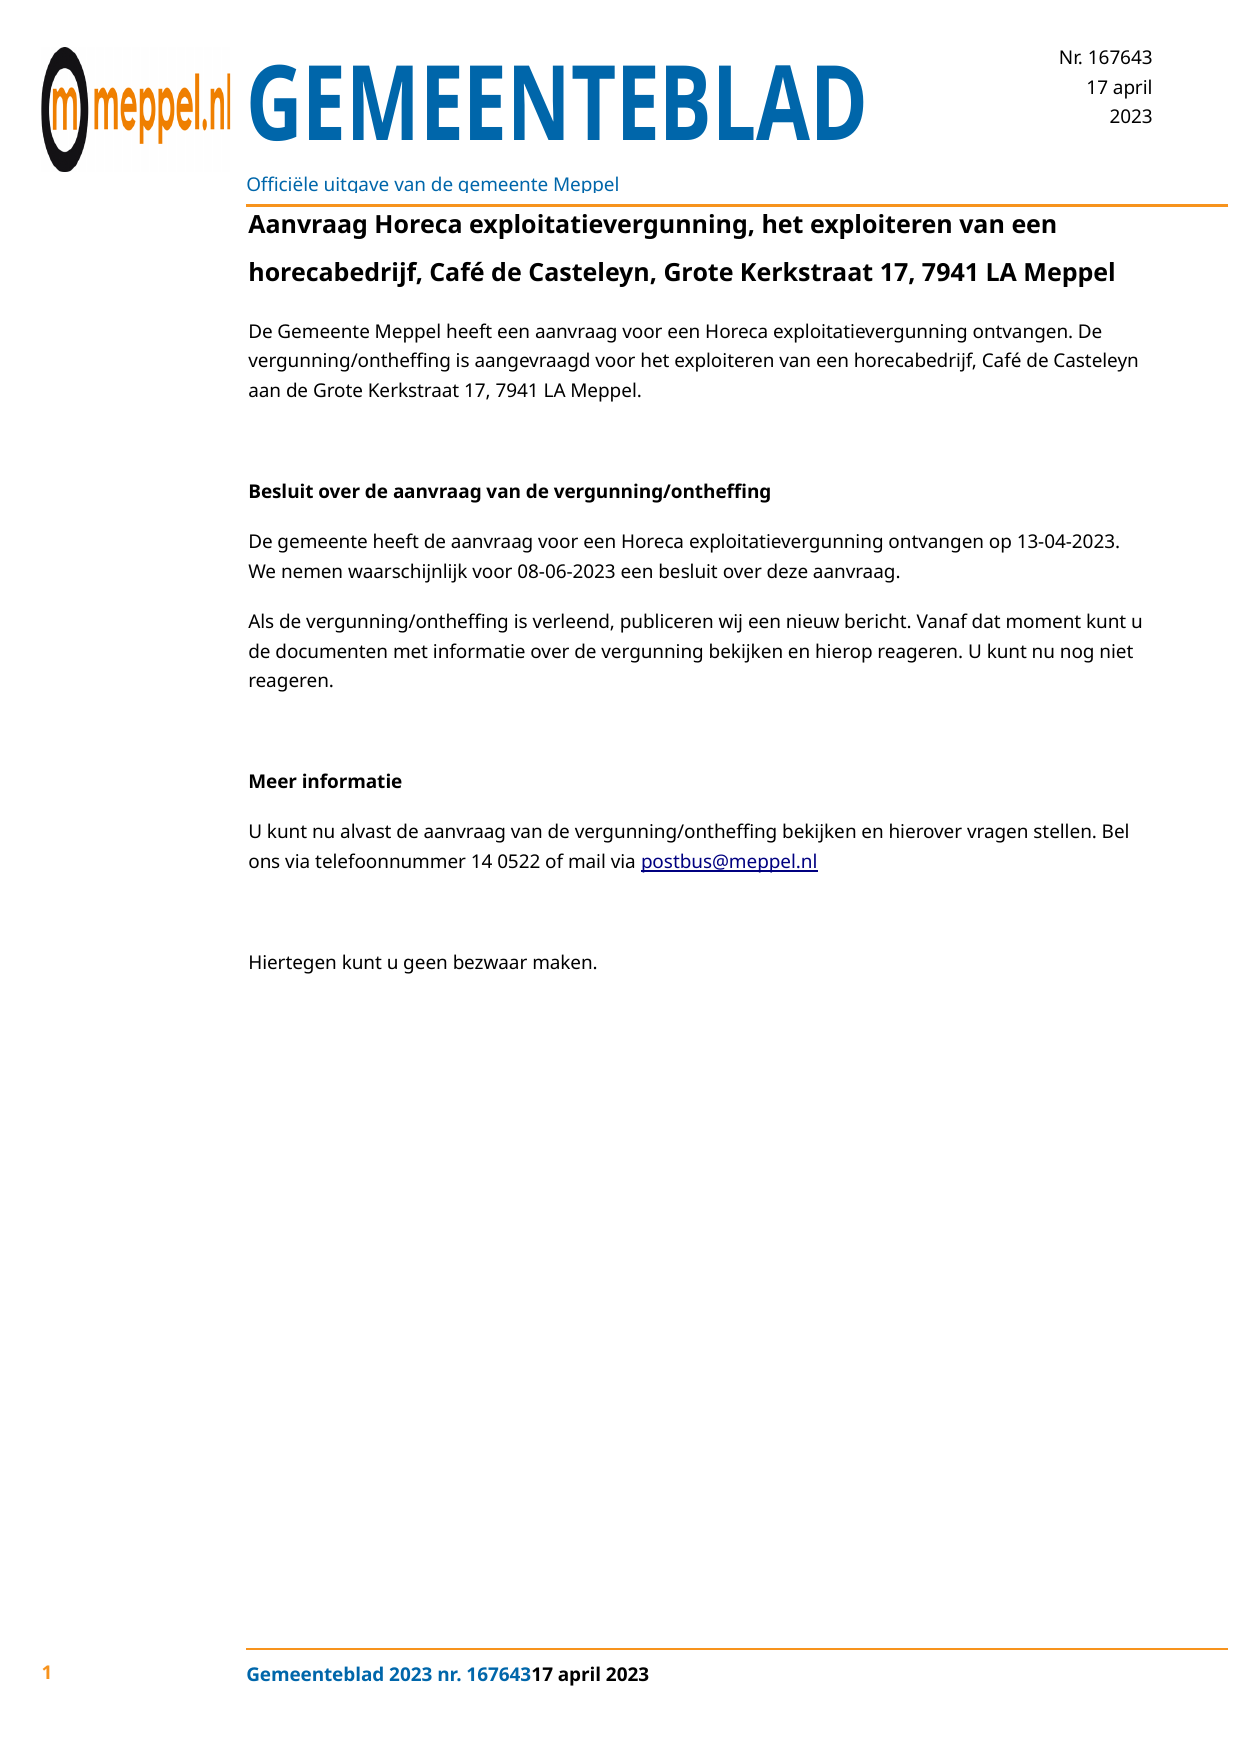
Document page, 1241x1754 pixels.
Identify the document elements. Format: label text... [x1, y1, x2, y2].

picture [41, 47, 231, 172]
text De Gemeente Meppel heeft een aanvraag voor een Horeca exploitatievergunning ontvangen. De vergunning/ontheffing is aangevraagd voor het exploiteren van een horecabedrijf, Café de Casteleyn aan de Grote Kerkstraat 17, 7941 LA Meppel. [248, 318, 1152, 403]
text De gemeente heeft de aanvraag voor een Horeca exploitatievergunning ontvangen op 13-04-2023. We nemen waarschijnlijk voor 08-06-2023 een besluit over deze aanvraag. [248, 528, 1152, 584]
text U kunt nu alvast de aanvraag van de vergunning/ontheffing bekijken en hierover vragen stellen. Bel ons via telefoonnummer 14 0522 of mail via postbus@meppel.nl [248, 819, 1152, 874]
text Meer informatie [248, 768, 1152, 794]
text Aanvraag Horeca exploitatievergunning, het exploiteren van een horecabedrijf, Café de Casteleyn, Grote Kerkstraat 17, 7941 LA Meppel [248, 207, 1152, 288]
text Besluit over de aanvraag van de vergunning/ontheffing [248, 478, 1152, 504]
text Als de vergunning/ontheffing is verleend, publiceren wij een nieuw bericht. Vanaf dat moment kunt u de documenten met informatie over de vergunning bekijken en hierop reageren. U kunt nu nog niet reageren. [248, 608, 1152, 693]
text Hiertegen kunt u geen bezwaar maken. [248, 949, 1152, 975]
